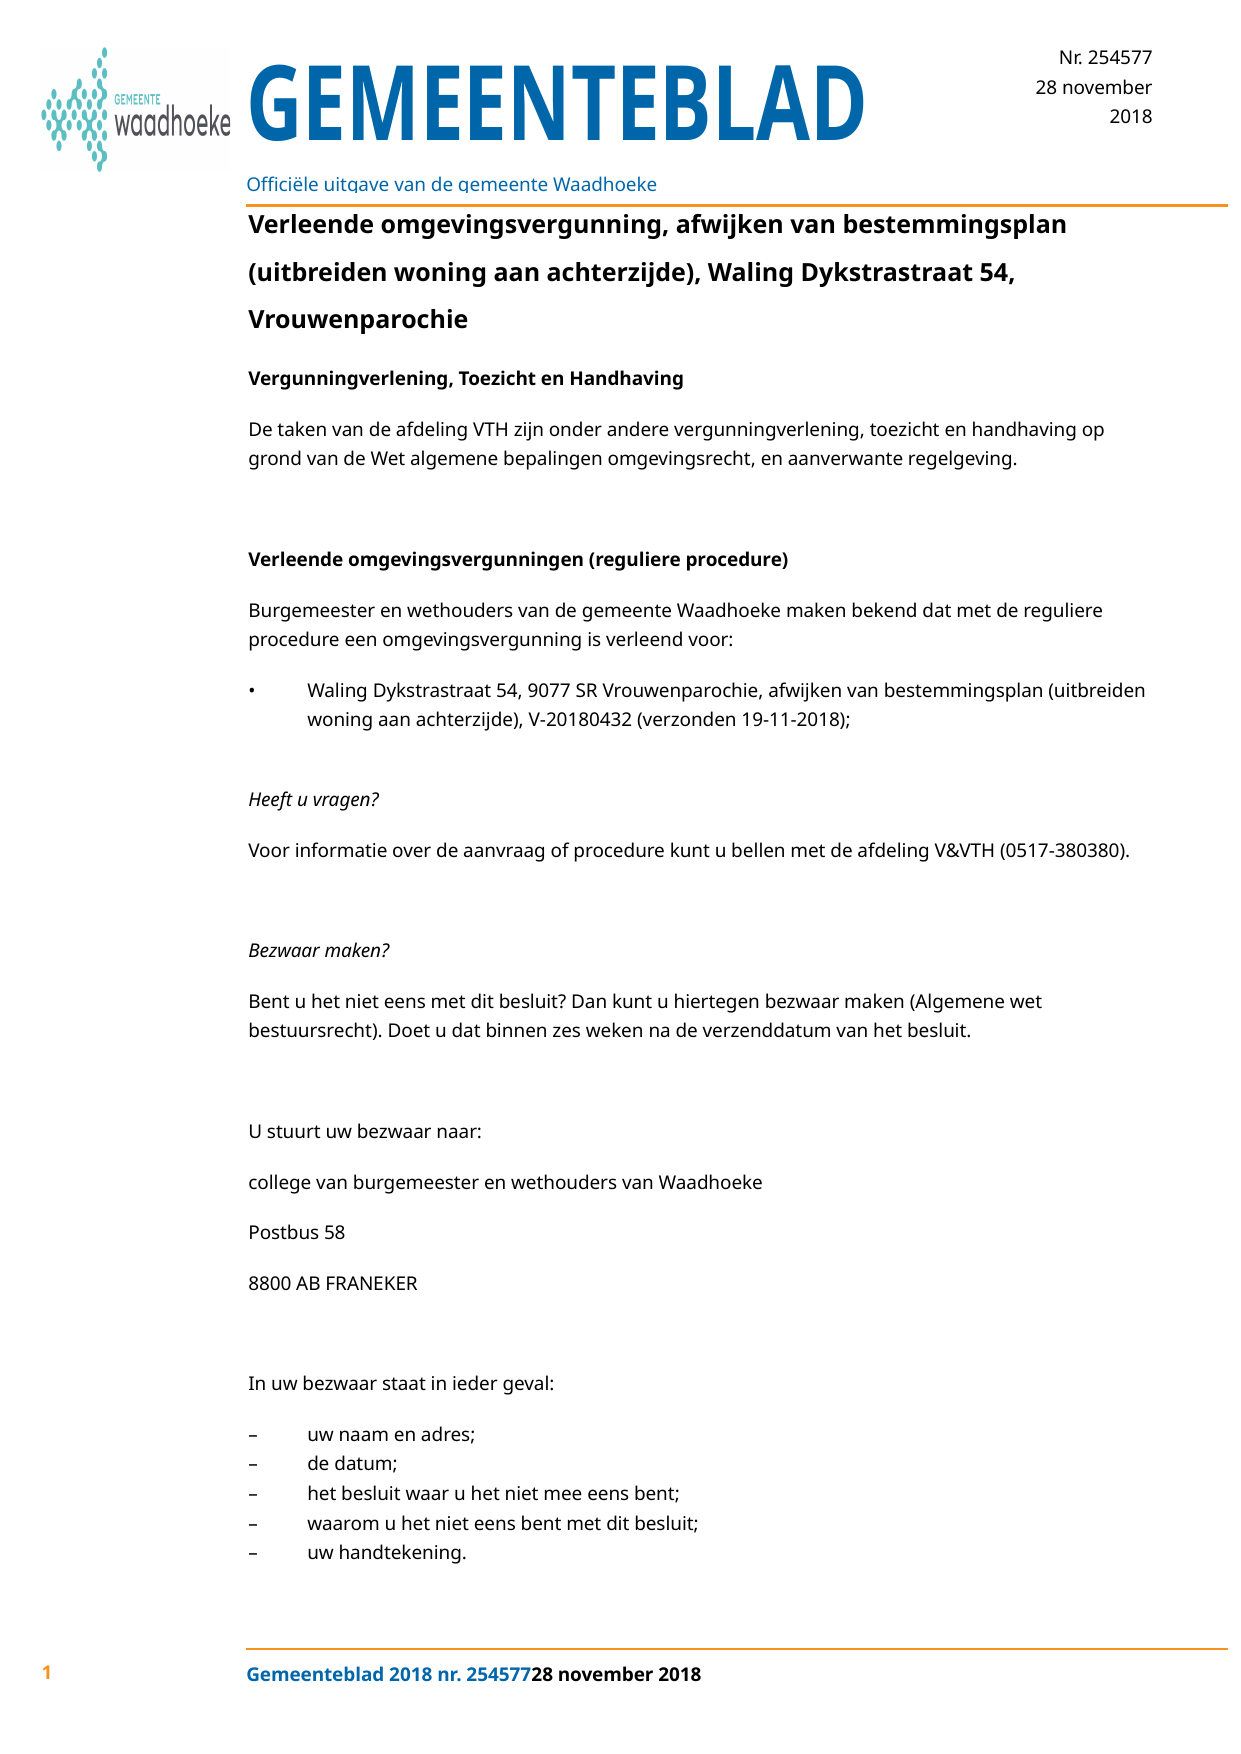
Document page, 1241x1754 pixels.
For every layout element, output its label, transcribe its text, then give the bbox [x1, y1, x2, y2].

text Voor informatie over de aanvraag of procedure kunt u bellen met de afdeling V&VTH (0517-380380). [248, 837, 1152, 862]
text college van burgemeester en wethouders van Waadhoeke [248, 1169, 1152, 1194]
list Waling Dykstrastraat 54, 9077 SR Vrouwenparochie, afwijken van bestemmingsplan (uitbreiden woning aan achterzijde), V-20180432 (verzonden 19-11-2018); [248, 677, 1152, 732]
text 8800 AB FRANEKER [248, 1270, 1152, 1295]
list uw handtekening. [248, 1539, 1152, 1565]
text Verleende omgevingsvergunningen (reguliere procedure) [248, 546, 1152, 572]
text Burgemeester en wethouders van de gemeente Waadhoeke maken bekend dat met de reguliere procedure een omgevingsvergunning is verleend voor: [248, 597, 1152, 652]
list waarom u het niet eens bent met dit besluit; [248, 1510, 1152, 1535]
list het besluit waar u het niet mee eens bent; [248, 1480, 1152, 1506]
list de datum; [248, 1451, 1152, 1476]
picture [41, 47, 231, 172]
text Postbus 58 [248, 1219, 1152, 1245]
text Verleende omgevingsvergunning, afwijken van bestemmingsplan (uitbreiden woning aan achterzijde), Waling Dykstrastraat 54, Vrouwenparochie [248, 207, 1152, 336]
text In uw bezwaar staat in ieder geval: [248, 1371, 1152, 1396]
text De taken van de afdeling VTH zijn onder andere vergunningverlening, toezicht en handhaving op grond van de Wet algemene bepalingen omgevingsrecht, en aanverwante regelgeving. [248, 416, 1152, 471]
list uw naam en adres; [248, 1421, 1152, 1447]
text Vergunningverlening, Toezicht en Handhaving [248, 366, 1152, 391]
text Bezwaar maken? [248, 938, 1152, 963]
text Heeft u vragen? [248, 786, 1152, 812]
text Bent u het niet eens met dit besluit? Dan kunt u hiertegen bezwaar maken (Algemene wet bestuursrecht). Doet u dat binnen zes weken na de verzenddatum van het besluit. [248, 988, 1152, 1043]
text U stuurt uw bezwaar naar: [248, 1118, 1152, 1144]
